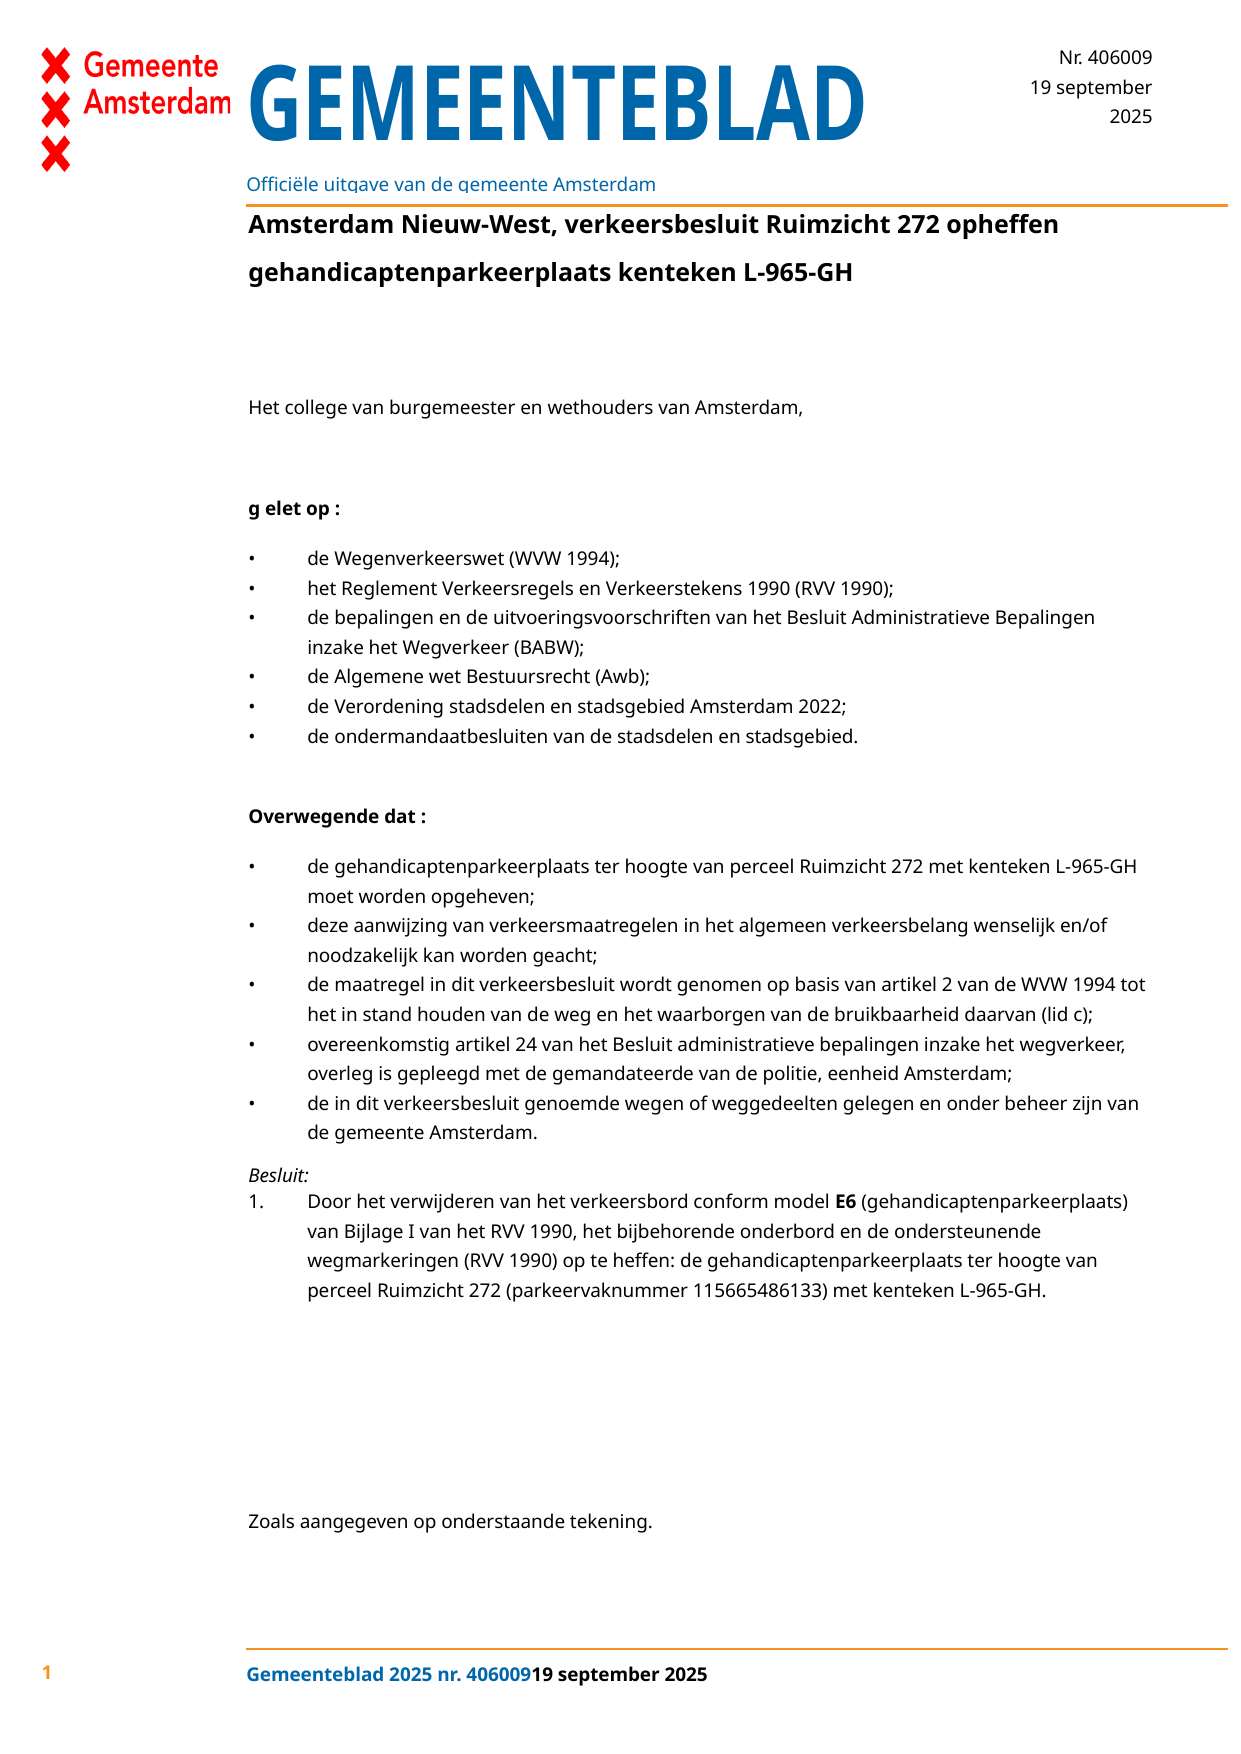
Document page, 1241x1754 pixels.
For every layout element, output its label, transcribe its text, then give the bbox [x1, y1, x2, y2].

list het Reglement Verkeersregels en Verkeerstekens 1990 (RVV 1990); [248, 575, 1152, 601]
list overeenkomstig artikel 24 van het Besluit administratieve bepalingen inzake het wegverkeer, overleg is gepleegd met de gemandateerde van de politie, eenheid Amsterdam; [248, 1031, 1152, 1086]
text Zoals aangegeven op onderstaande tekening. [248, 1508, 1152, 1534]
list de in dit verkeersbesluit genoemde wegen of weggedeelten gelegen en onder beheer zijn van de gemeente Amsterdam. [248, 1090, 1152, 1145]
list Door het verwijderen van het verkeersbord conform model E6 (gehandicaptenparkeerplaats) van Bijlage I van het RVV 1990, het bijbehorende onderbord en de ondersteunende wegmarkeringen (RVV 1990) op te heffen: de gehandicaptenparkeerplaats ter hoogte van perceel Ruimzicht 272 (parkeervaknummer 115665486133) met kenteken L-965-GH. [248, 1188, 1152, 1303]
list de maatregel in dit verkeersbesluit wordt genomen op basis van artikel 2 van de WVW 1994 tot het in stand houden van de weg en het waarborgen van de bruikbaarheid daarvan (lid c); [248, 972, 1152, 1027]
text Besluit: [248, 1163, 1152, 1188]
list de Wegenverkeerswet (WVW 1994); [248, 545, 1152, 571]
list deze aanwijzing van verkeersmaatregelen in het algemeen verkeersbelang wenselijk en/of noodzakelijk kan worden geacht; [248, 912, 1152, 968]
text Overwegende dat : [248, 803, 1152, 828]
list de bepalingen en de uitvoeringsvoorschriften van het Besluit Administratieve Bepalingen inzake het Wegverkeer (BABW); [248, 604, 1152, 660]
list de ondermandaatbesluiten van de stadsdelen en stadsgebied. [248, 723, 1152, 748]
picture [41, 47, 231, 172]
list de gehandicaptenparkeerplaats ter hoogte van perceel Ruimzicht 272 met kenteken L-965-GH moet worden opgeheven; [248, 853, 1152, 908]
text g elet op : [248, 495, 1152, 521]
text Amsterdam Nieuw-West, verkeersbesluit Ruimzicht 272 opheffen gehandicaptenparkeerplaats kenteken L-965-GH [248, 207, 1152, 288]
text Het college van burgemeester en wethouders van Amsterdam, [248, 394, 1152, 420]
list de Verordening stadsdelen en stadsgebied Amsterdam 2022; [248, 693, 1152, 719]
list de Algemene wet Bestuursrecht (Awb); [248, 664, 1152, 689]
